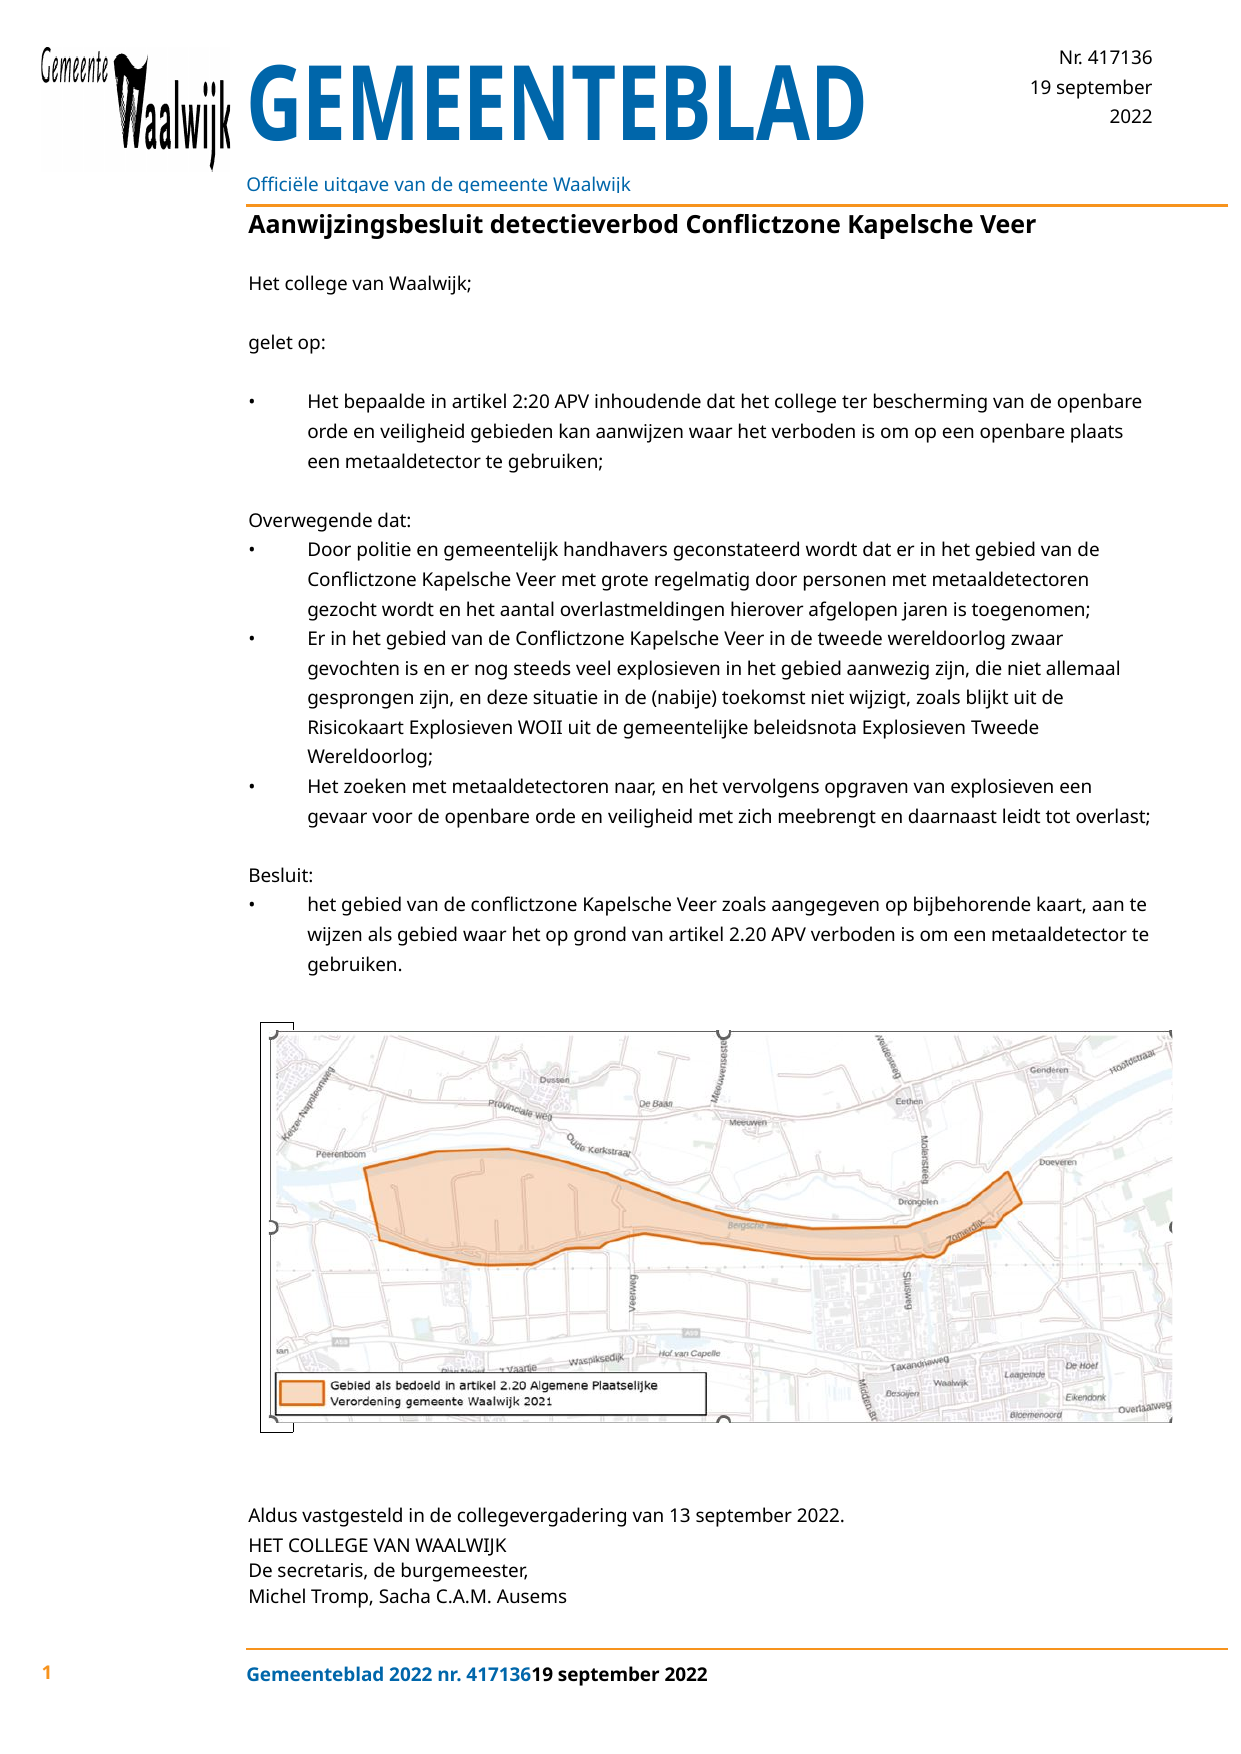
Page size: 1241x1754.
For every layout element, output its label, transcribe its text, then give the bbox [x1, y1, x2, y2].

text Aldus vastgesteld in de collegevergadering van 13 september 2022. [248, 1502, 1152, 1528]
text Michel Tromp, Sacha C.A.M. Ausems [248, 1583, 1152, 1609]
picture [41, 47, 231, 172]
list Er in het gebied van de Conflictzone Kapelsche Veer in de tweede wereldoorlog zwaar gevochten is en er nog steeds veel explosieven in het gebied aanwezig zijn, die niet allemaal gesprongen zijn, en deze situatie in de (nabije) toekomst niet wijzigt, zoals blijkt uit de Risicokaart Explosieven WOII uit de gemeentelijke beleidsnota Explosieven Tweede Wereldoorlog; [248, 625, 1152, 769]
picture [268, 1030, 1173, 1423]
text HET COLLEGE VAN WAALWIJK [248, 1532, 1152, 1558]
text Besluit: [248, 862, 1152, 888]
text Het college van Waalwijk; [248, 270, 1152, 296]
list het gebied van de conflictzone Kapelsche Veer zoals aangegeven op bijbehorende kaart, aan te wijzen als gebied waar het op grond van artikel 2.20 APV verboden is om een metaaldetector te gebruiken. [248, 892, 1152, 976]
list Het bepaalde in artikel 2:20 APV inhoudende dat het college ter bescherming van de openbare orde en veiligheid gebieden kan aanwijzen waar het verboden is om op een openbare plaats een metaaldetector te gebruiken; [248, 389, 1152, 473]
text De secretaris, de burgemeester, [248, 1558, 1152, 1583]
list Door politie en gemeentelijk handhavers geconstateerd wordt dat er in het gebied van de Conflictzone Kapelsche Veer met grote regelmatig door personen met metaaldetectoren gezocht wordt en het aantal overlastmeldingen hierover afgelopen jaren is toegenomen; [248, 537, 1152, 621]
text gelet op: [248, 329, 1152, 355]
list Het zoeken met metaaldetectoren naar, en het vervolgens opgraven van explosieven een gevaar voor de openbare orde en veiligheid met zich meebrengt en daarnaast leidt tot overlast; [248, 773, 1152, 828]
text Aanwijzingsbesluit detectieverbod Conflictzone Kapelsche Veer [248, 207, 1152, 241]
text Overwegende dat: [248, 507, 1152, 533]
